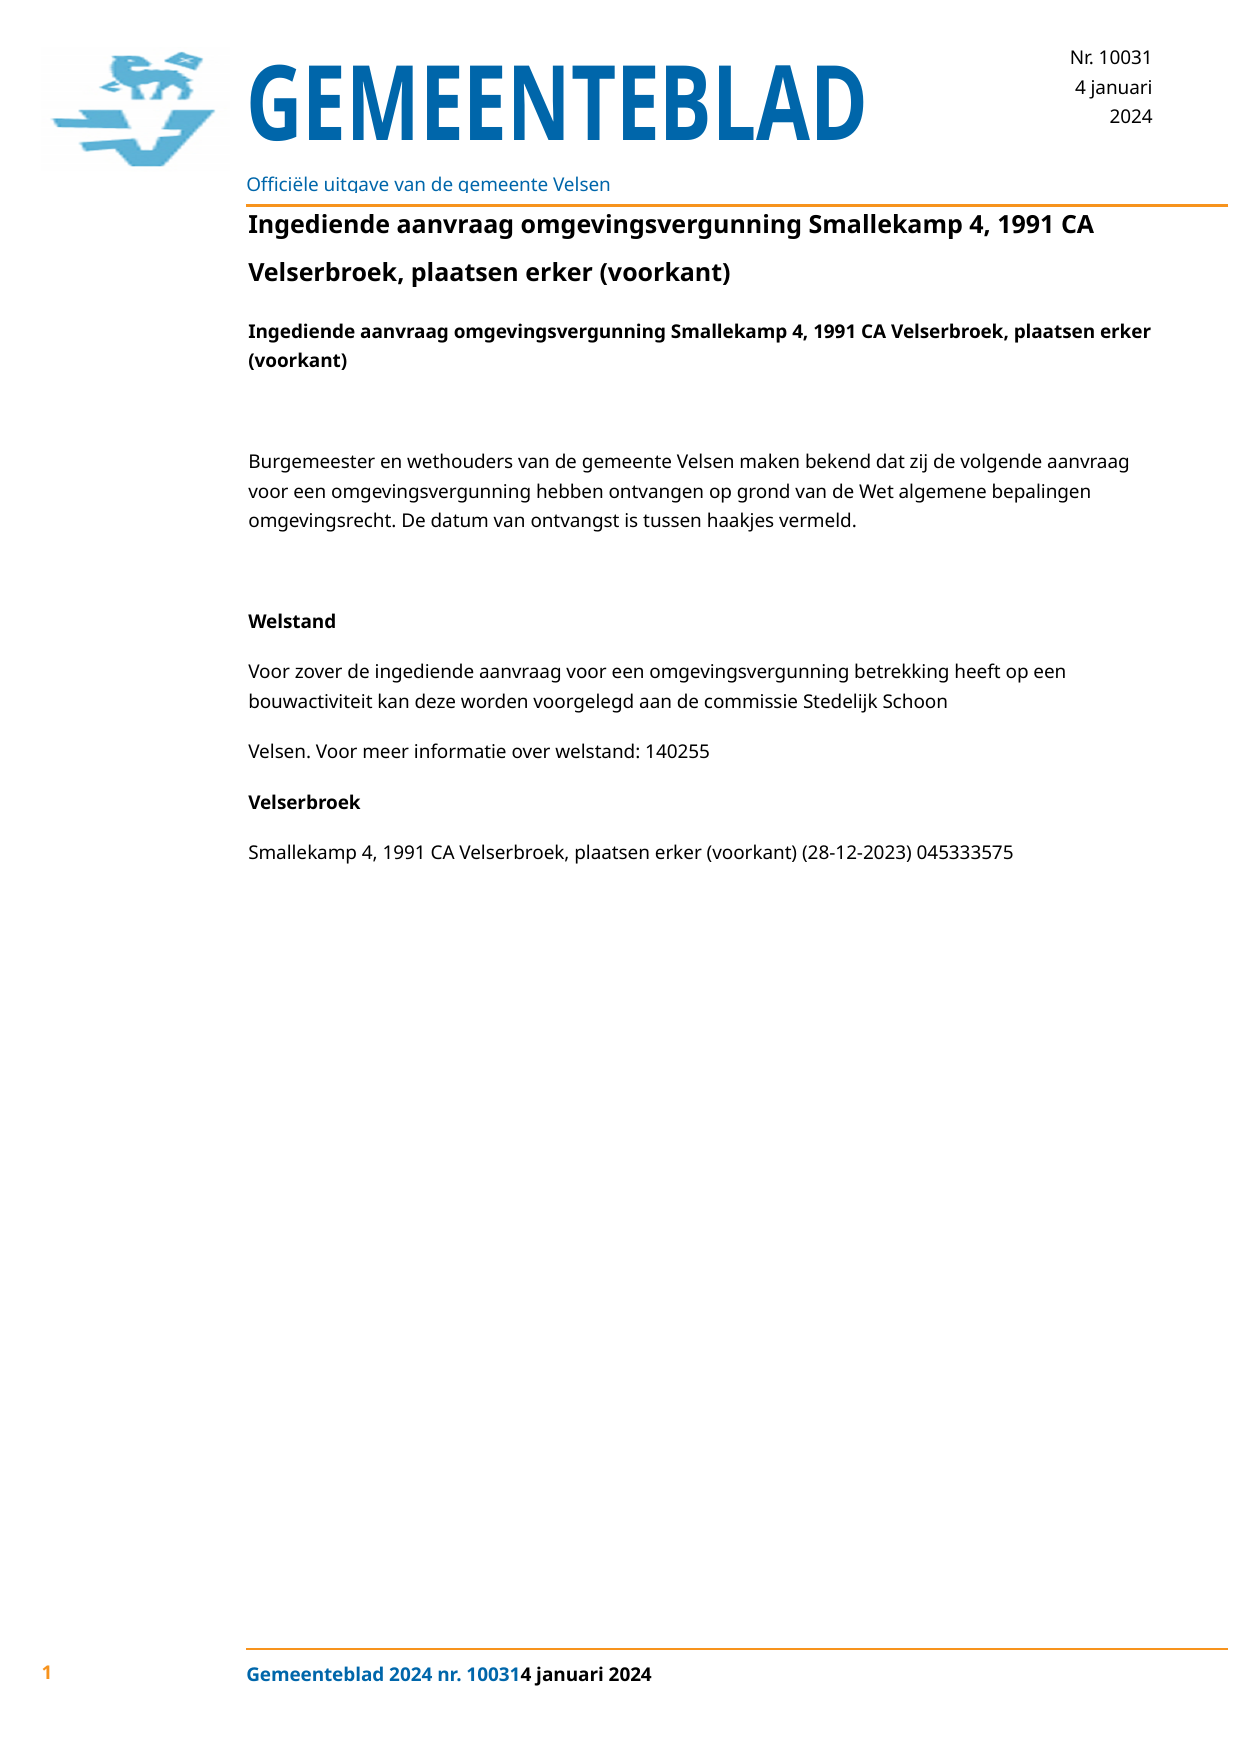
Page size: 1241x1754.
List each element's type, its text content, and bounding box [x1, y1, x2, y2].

text Ingediende aanvraag omgevingsvergunning Smallekamp 4, 1991 CA Velserbroek, plaatsen erker (voorkant) [248, 207, 1152, 288]
text Velserbroek [248, 789, 1152, 815]
text Smallekamp 4, 1991 CA Velserbroek, plaatsen erker (voorkant) (28-12-2023) 045333575 [248, 839, 1152, 865]
text Velsen. Voor meer informatie over welstand: 140255 [248, 739, 1152, 764]
text Voor zover de ingediende aanvraag voor een omgevingsvergunning betrekking heeft op een bouwactiviteit kan deze worden voorgelegd aan de commissie Stedelijk Schoon [248, 659, 1152, 714]
picture [41, 47, 231, 172]
text Ingediende aanvraag omgevingsvergunning Smallekamp 4, 1991 CA Velserbroek, plaatsen erker (voorkant) [248, 318, 1152, 373]
text Burgemeester en wethouders van de gemeente Velsen maken bekend dat zij de volgende aanvraag voor een omgevingsvergunning hebben ontvangen op grond van de Wet algemene bepalingen omgevingsrecht. De datum van ontvangst is tussen haakjes vermeld. [248, 448, 1152, 533]
text Welstand [248, 608, 1152, 634]
